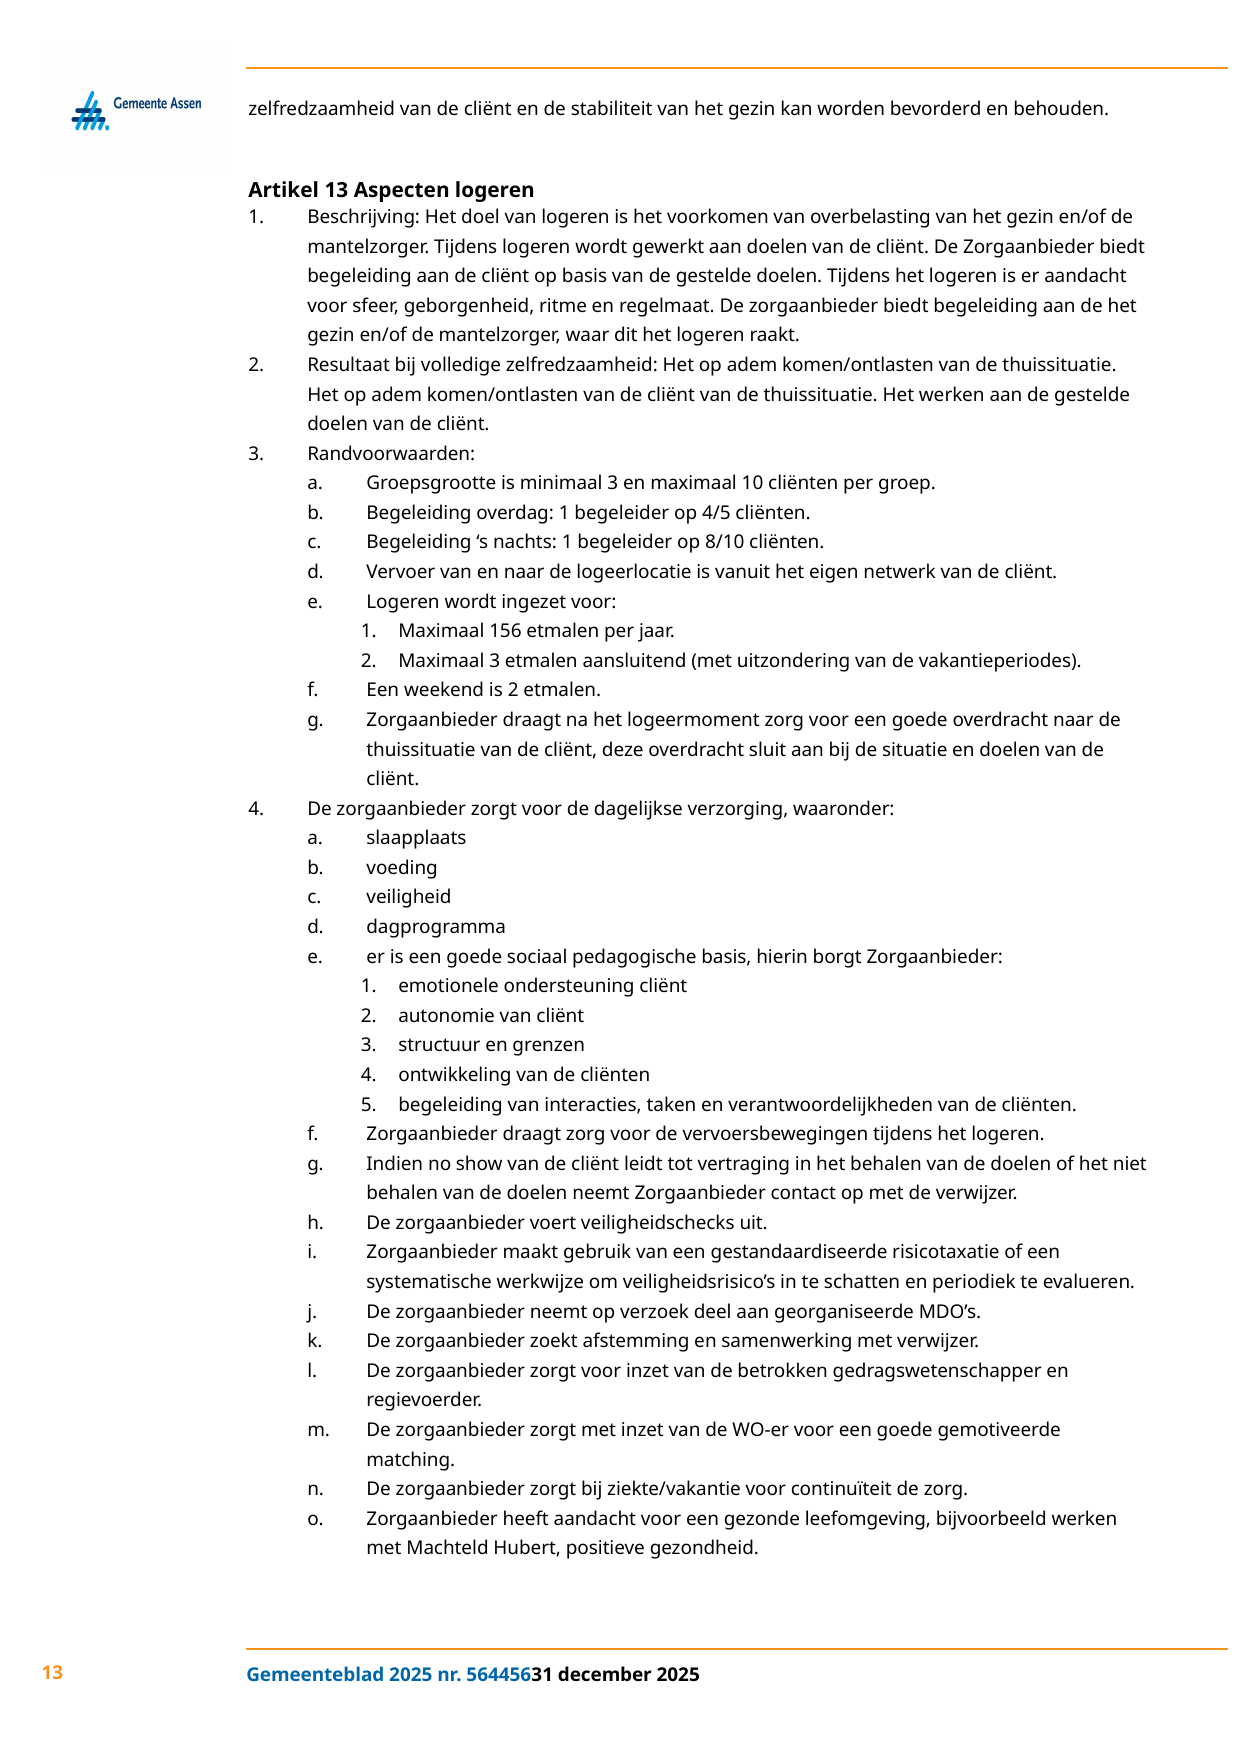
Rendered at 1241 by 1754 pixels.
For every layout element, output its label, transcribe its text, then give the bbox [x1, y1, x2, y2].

text Artikel 13 Aspecten logeren [248, 175, 1152, 203]
list veiligheid [307, 884, 1152, 909]
list Vervoer van en naar de logeerlocatie is vanuit het eigen netwerk van de cliënt. [307, 558, 1152, 584]
list Maximaal 3 etmalen aansluitend (met uitzondering van de vakantieperiodes). [361, 647, 1152, 673]
list er is een goede sociaal pedagogische basis, hierin borgt Zorgaanbieder: [307, 943, 1152, 968]
list Begeleiding ‘s nachts: 1 begeleider op 8/10 cliënten. [307, 529, 1152, 554]
picture [41, 47, 231, 172]
list voeding [307, 854, 1152, 880]
list Zorgaanbieder draagt na het logeermoment zorg voor een goede overdracht naar de thuissituatie van de cliënt, deze overdracht sluit aan bij de situatie en doelen van de cliënt. [307, 706, 1152, 791]
list De zorgaanbieder zorgt bij ziekte/vakantie voor continuïteit de zorg. [307, 1475, 1152, 1501]
list Zorgaanbieder heeft aandacht voor een gezonde leefomgeving, bijvoorbeeld werken met Machteld Hubert, positieve gezondheid. [307, 1505, 1152, 1560]
list De zorgaanbieder zorgt voor de dagelijkse verzorging, waaronder: [248, 795, 1152, 821]
list Zorgaanbieder draagt zorg voor de vervoersbewegingen tijdens het logeren. [307, 1120, 1152, 1146]
list De zorgaanbieder voert veiligheidschecks uit. [307, 1209, 1152, 1235]
list De zorgaanbieder zoekt afstemming en samenwerking met verwijzer. [307, 1327, 1152, 1353]
list dagprogramma [307, 913, 1152, 939]
list begeleiding van interacties, taken en verantwoordelijkheden van de cliënten. [361, 1091, 1152, 1116]
list ontwikkeling van de cliënten [361, 1061, 1152, 1087]
list Begeleiding overdag: 1 begeleider op 4/5 cliënten. [307, 499, 1152, 525]
list emotionele ondersteuning cliënt [361, 972, 1152, 998]
list Logeren wordt ingezet voor: [307, 588, 1152, 613]
list Indien no show van de cliënt leidt tot vertraging in het behalen van de doelen of het niet behalen van de doelen neemt Zorgaanbieder contact op met de verwijzer. [307, 1150, 1152, 1205]
list De zorgaanbieder zorgt met inzet van de WO-er voor een goede gemotiveerde matching. [307, 1416, 1152, 1471]
list Beschrijving: Het doel van logeren is het voorkomen van overbelasting van het gezin en/of de mantelzorger. Tijdens logeren wordt gewerkt aan doelen van de cliënt. De Zorgaanbieder biedt begeleiding aan de cliënt op basis van de gestelde doelen. Tijdens het logeren is er aandacht voor sfeer, geborgenheid, ritme en regelmaat. De zorgaanbieder biedt begeleiding aan de het gezin en/of de mantelzorger, waar dit het logeren raakt. [248, 203, 1152, 347]
text zelfredzaamheid van de cliënt en de stabiliteit van het gezin kan worden bevorderd en behouden. [248, 95, 1152, 121]
list slaapplaats [307, 824, 1152, 850]
list Groepsgrootte is minimaal 3 en maximaal 10 cliënten per groep. [307, 469, 1152, 495]
list autonomie van cliënt [361, 1002, 1152, 1028]
list De zorgaanbieder zorgt voor inzet van de betrokken gedragswetenschapper en regievoerder. [307, 1357, 1152, 1412]
list Resultaat bij volledige zelfredzaamheid: Het op adem komen/ontlasten van de thuissituatie. Het op adem komen/ontlasten van de cliënt van de thuissituatie. Het werken aan de gestelde doelen van de cliënt. [248, 351, 1152, 436]
list structuur en grenzen [361, 1032, 1152, 1057]
list Zorgaanbieder maakt gebruik van een gestandaardiseerde risicotaxatie of een systematische werkwijze om veiligheidsrisico’s in te schatten en periodiek te evalueren. [307, 1239, 1152, 1294]
list Een weekend is 2 etmalen. [307, 677, 1152, 702]
list Randvoorwaarden: [248, 440, 1152, 466]
list Maximaal 156 etmalen per jaar. [361, 617, 1152, 643]
list De zorgaanbieder neemt op verzoek deel aan georganiseerde MDO’s. [307, 1298, 1152, 1323]
